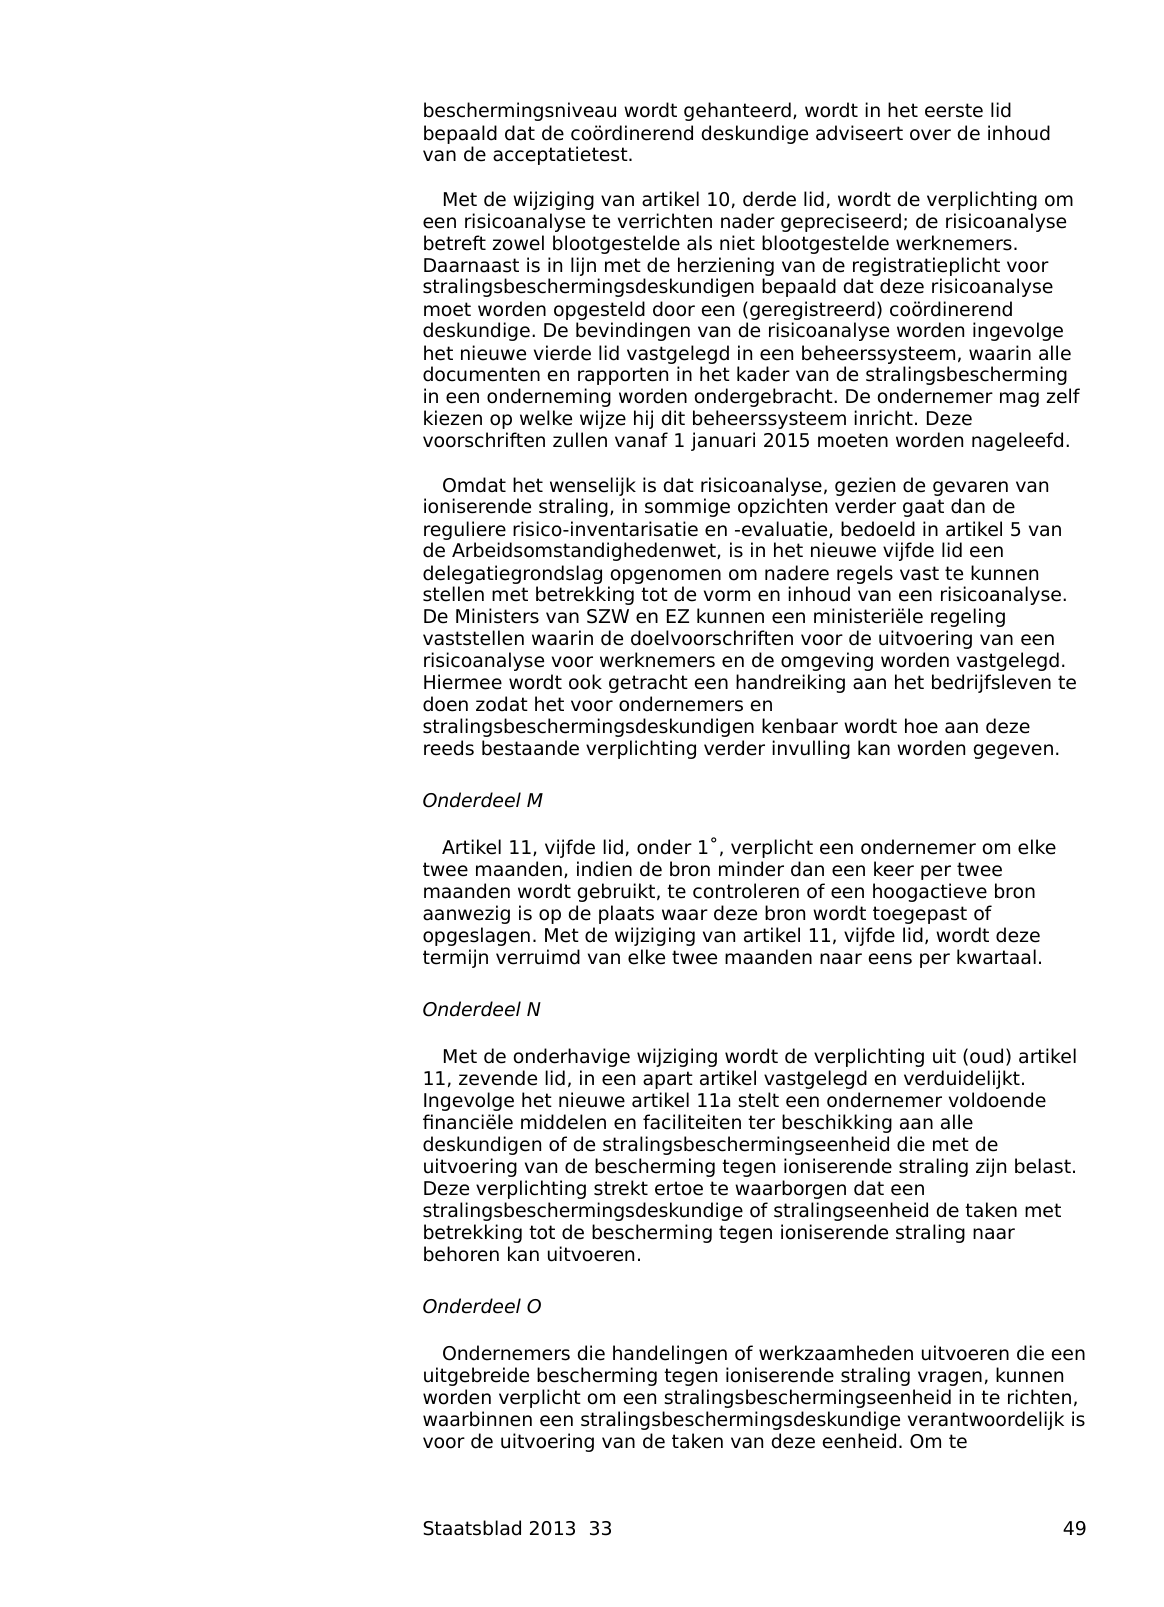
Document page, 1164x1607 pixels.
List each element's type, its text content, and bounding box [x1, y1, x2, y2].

text beschermingsniveau wordt gehanteerd, wordt in het eerste lid bepaald dat de coördinerend deskundige adviseert over de inhoud van de acceptatietest. [422, 100, 1087, 166]
text Met de wijziging van artikel 10, derde lid, wordt de verplichting om een risicoanalyse te verrichten nader gepreciseerd; de risicoanalyse betreft zowel blootgestelde als niet blootgestelde werknemers. Daarnaast is in lijn met de herziening van de registratieplicht voor stralingsbeschermingsdeskundigen bepaald dat deze risicoanalyse moet worden opgesteld door een (geregistreerd) coördinerend deskundige. De bevindingen van de risicoanalyse worden ingevolge het nieuwe vierde lid vastgelegd in een beheerssysteem, waarin alle documenten en rapporten in het kader van de stralingsbescherming in een onderneming worden ondergebracht. De ondernemer mag zelf kiezen op welke wijze hij dit beheerssysteem inricht. Deze voorschriften zullen vanaf 1 januari 2015 moeten worden nageleefd. [422, 188, 1087, 452]
text Artikel 11, vijfde lid, onder 1˚, verplicht een ondernemer om elke twee maanden, indien de bron minder dan een keer per twee maanden wordt gebruikt, te controleren of een hoogactieve bron aanwezig is op de plaats waar deze bron wordt toegepast of opgeslagen. Met de wijziging van artikel 11, vijfde lid, wordt deze termijn verruimd van elke twee maanden naar eens per kwartaal. [422, 837, 1087, 969]
text Ondernemers die handelingen of werkzaamheden uitvoeren die een uitgebreide bescherming tegen ioniserende straling vragen, kunnen worden verplicht om een stralingsbeschermingseenheid in te richten, waarbinnen een stralingsbeschermingsdeskundige verantwoordelijk is voor de uitvoering van de taken van deze eenheid. Om te [422, 1343, 1087, 1453]
subtitle Onderdeel O [422, 1296, 1087, 1318]
subtitle Onderdeel N [422, 999, 1087, 1021]
text Met de onderhavige wijziging wordt de verplichting uit (oud) artikel 11, zevende lid, in een apart artikel vastgelegd en verduidelijkt. Ingevolge het nieuwe artikel 11a stelt een ondernemer voldoende financiële middelen en faciliteiten ter beschikking aan alle deskundigen of de stralingsbeschermingseenheid die met de uitvoering van de bescherming tegen ioniserende straling zijn belast. Deze verplichting strekt ertoe te waarborgen dat een stralingsbeschermingsdeskundige of stralingseenheid de taken met betrekking tot de bescherming tegen ioniserende straling naar behoren kan uitvoeren. [422, 1046, 1087, 1266]
subtitle Onderdeel M [422, 790, 1087, 812]
text Omdat het wenselijk is dat risicoanalyse, gezien de gevaren van ioniserende straling, in sommige opzichten verder gaat dan de reguliere risico-inventarisatie en -evaluatie, bedoeld in artikel 5 van de Arbeidsomstandighedenwet, is in het nieuwe vijfde lid een delegatiegrondslag opgenomen om nadere regels vast te kunnen stellen met betrekking tot de vorm en inhoud van een risicoanalyse. De Ministers van SZW en EZ kunnen een ministeriële regeling vaststellen waarin de doelvoorschriften voor de uitvoering van een risicoanalyse voor werknemers en de omgeving worden vastgelegd. Hiermee wordt ook getracht een handreiking aan het bedrijfsleven te doen zodat het voor ondernemers en stralingsbeschermingsdeskundigen kenbaar wordt hoe aan deze reeds bestaande verplichting verder invulling kan worden gegeven. [422, 474, 1087, 760]
